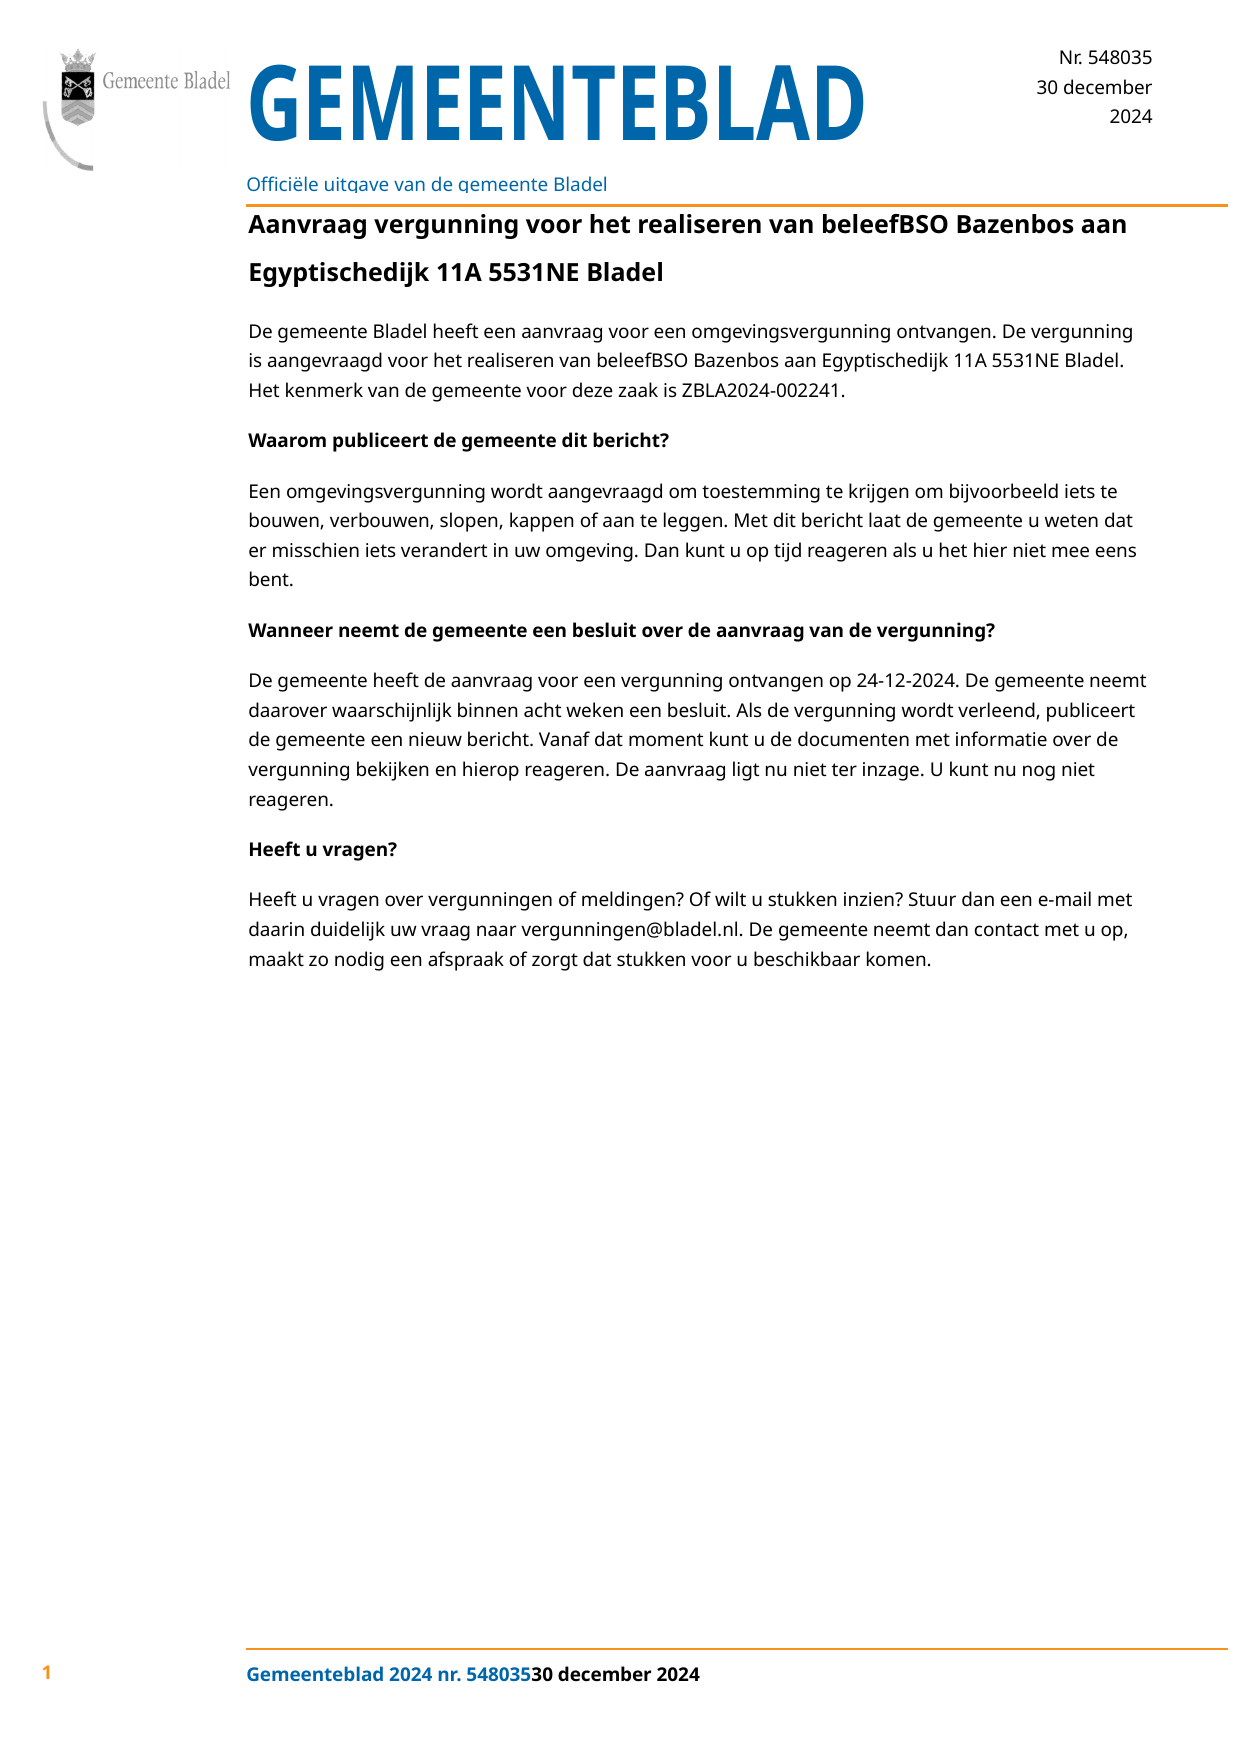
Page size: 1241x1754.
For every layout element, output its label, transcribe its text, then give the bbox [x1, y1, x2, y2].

text Wanneer neemt de gemeente een besluit over de aanvraag van de vergunning? [248, 617, 1152, 643]
picture [41, 47, 231, 172]
text Heeft u vragen over vergunningen of meldingen? Of wilt u stukken inzien? Stuur dan een e-mail met daarin duidelijk uw vraag naar vergunningen@bladel.nl. De gemeente neemt dan contact met u op, maakt zo nodig een afspraak of zorgt dat stukken voor u beschikbaar komen. [248, 887, 1152, 972]
text Waarom publiceert de gemeente dit bericht? [248, 427, 1152, 453]
text De gemeente heeft de aanvraag voor een vergunning ontvangen op 24-12-2024. De gemeente neemt daarover waarschijnlijk binnen acht weken een besluit. Als de vergunning wordt verleend, publiceert de gemeente een nieuw bericht. Vanaf dat moment kunt u de documenten met informatie over de vergunning bekijken en hierop reageren. De aanvraag ligt nu niet ter inzage. U kunt nu nog niet reageren. [248, 667, 1152, 812]
text De gemeente Bladel heeft een aanvraag voor een omgevingsvergunning ontvangen. De vergunning is aangevraagd voor het realiseren van beleefBSO Bazenbos aan Egyptischedijk 11A 5531NE Bladel. Het kenmerk van de gemeente voor deze zaak is ZBLA2024-002241. [248, 318, 1152, 403]
text Heeft u vragen? [248, 836, 1152, 862]
text Een omgevingsvergunning wordt aangevraagd om toestemming te krijgen om bijvoorbeeld iets te bouwen, verbouwen, slopen, kappen of aan te leggen. Met dit bericht laat de gemeente u weten dat er misschien iets verandert in uw omgeving. Dan kunt u op tijd reageren als u het hier niet mee eens bent. [248, 478, 1152, 592]
text Aanvraag vergunning voor het realiseren van beleefBSO Bazenbos aan Egyptischedijk 11A 5531NE Bladel [248, 207, 1152, 288]
